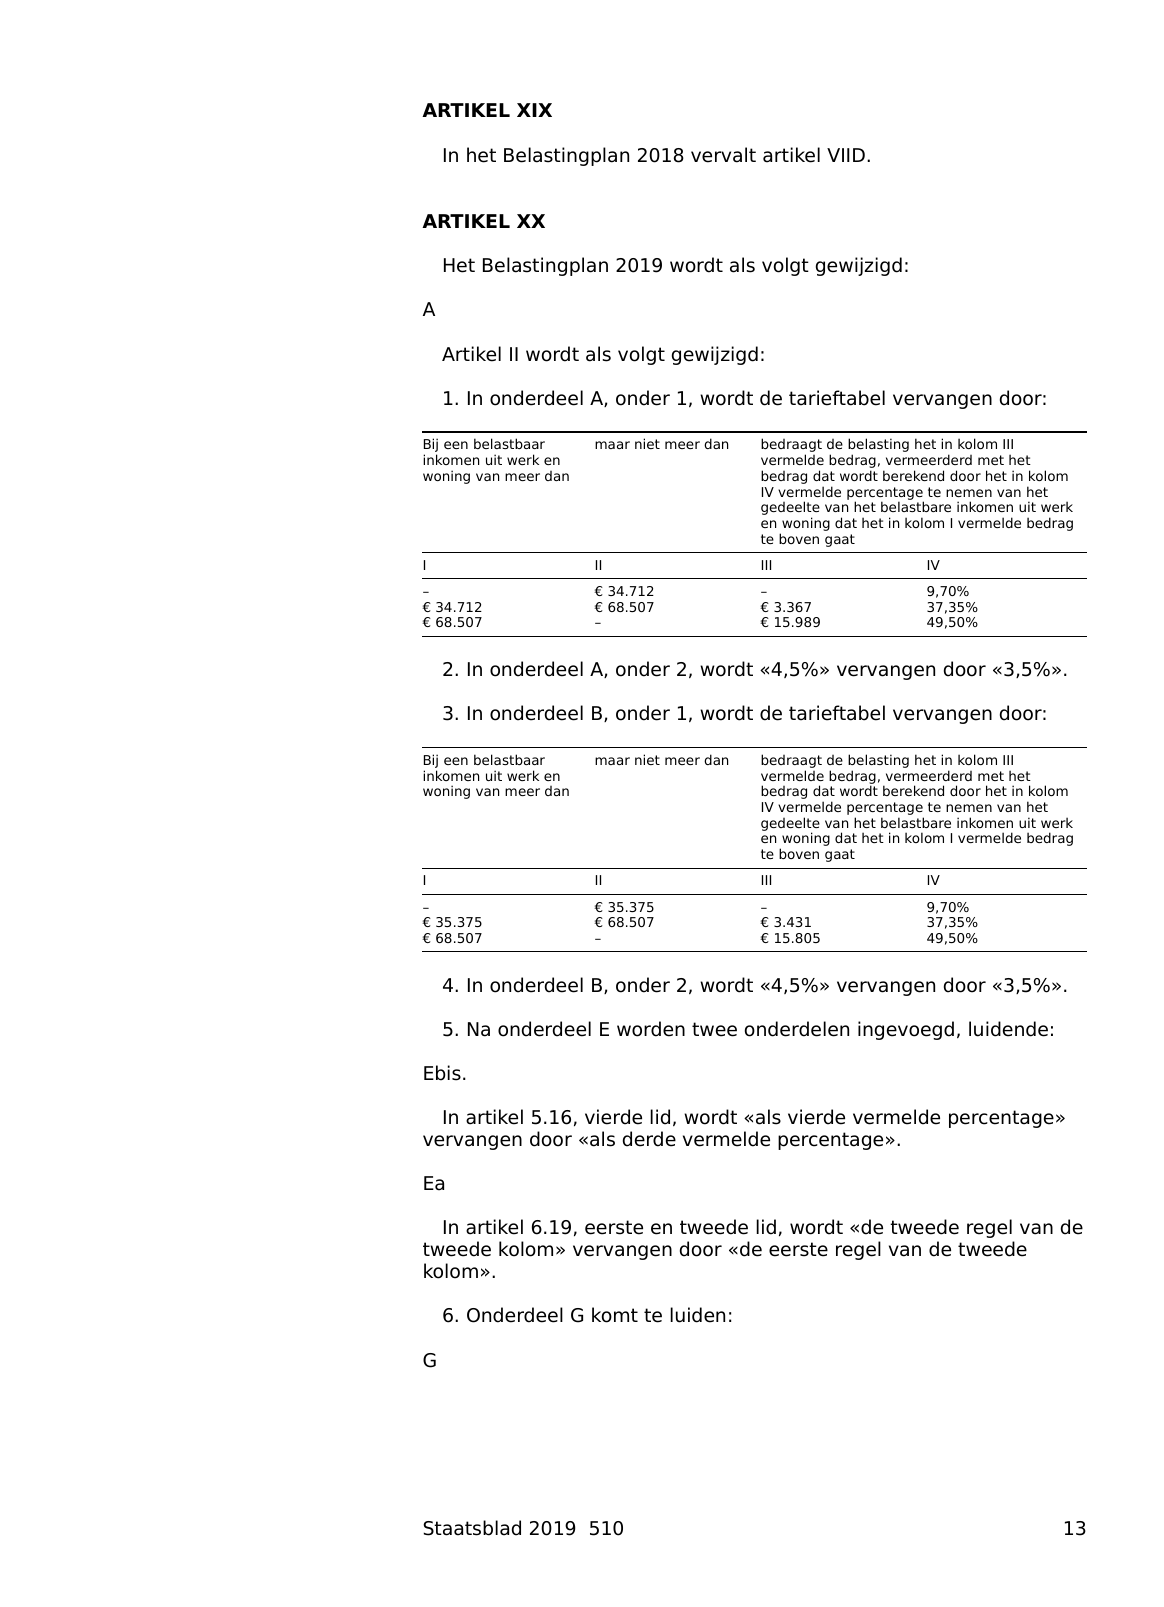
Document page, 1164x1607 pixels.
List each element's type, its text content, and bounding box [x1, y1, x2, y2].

table_cell € 35.375 [588, 895, 754, 915]
table_cell € 68.507 [588, 600, 754, 615]
table_cell IV [921, 553, 1087, 578]
text Ebis. [422, 1063, 1087, 1085]
table_cell € 35.375 [422, 915, 588, 931]
table_header bedraagt de belasting het in kolom III vermelde bedrag, vermeerderd met het bedrag dat wordt berekend door het in kolom IV vermelde percentage te nemen van het gedeelte van het belastbare inkomen uit werk en woning dat het in kolom I vermelde bedrag te boven gaat [754, 433, 1087, 552]
text 3. In onderdeel B, onder 1, wordt de tarieftabel vervangen door: [422, 703, 1087, 725]
text A [422, 299, 1087, 321]
table_cell € 15.805 [754, 931, 921, 951]
table_cell € 34.712 [422, 600, 588, 615]
table_cell – [422, 579, 588, 599]
text In artikel 6.19, eerste en tweede lid, wordt «de tweede regel van de tweede kolom» vervangen door «de eerste regel van de tweede kolom». [422, 1217, 1087, 1283]
text In het Belastingplan 2018 vervalt artikel VIID. [422, 144, 1087, 167]
table_cell 37,35% [921, 600, 1087, 615]
table_header maar niet meer dan [588, 433, 754, 552]
text 5. Na onderdeel E worden twee onderdelen ingevoegd, luidende: [422, 1019, 1087, 1041]
table_cell – [754, 895, 921, 915]
table_header bedraagt de belasting het in kolom III vermelde bedrag, vermeerderd met het bedrag dat wordt berekend door het in kolom IV vermelde percentage te nemen van het gedeelte van het belastbare inkomen uit werk en woning dat het in kolom I vermelde bedrag te boven gaat [754, 748, 1087, 867]
table_header Bij een belastbaar inkomen uit werk en woning van meer dan [422, 748, 588, 867]
text 4. In onderdeel B, onder 2, wordt «4,5%» vervangen door «3,5%». [422, 974, 1087, 996]
table_cell € 3.367 [754, 600, 921, 615]
table_cell – [422, 895, 588, 915]
table_cell – [754, 579, 921, 599]
table_cell I [422, 869, 588, 894]
text 2. In onderdeel A, onder 2, wordt «4,5%» vervangen door «3,5%». [422, 659, 1087, 681]
table_cell € 68.507 [588, 915, 754, 931]
table_cell IV [921, 869, 1087, 894]
subtitle ARTIKEL XX [422, 211, 1087, 233]
table_cell 49,50% [921, 931, 1087, 951]
text Het Belastingplan 2019 wordt als volgt gewijzigd: [422, 255, 1087, 277]
table_cell 37,35% [921, 915, 1087, 931]
table_cell € 34.712 [588, 579, 754, 599]
text Artikel II wordt als volgt gewijzigd: [422, 343, 1087, 365]
table_cell 9,70% [921, 579, 1087, 599]
table_cell 9,70% [921, 895, 1087, 915]
table_cell € 3.431 [754, 915, 921, 931]
table_cell I [422, 553, 588, 578]
text Ea [422, 1173, 1087, 1195]
table_header Bij een belastbaar inkomen uit werk en woning van meer dan [422, 433, 588, 552]
text G [422, 1349, 1087, 1372]
text 6. Onderdeel G komt te luiden: [422, 1305, 1087, 1327]
table_cell – [588, 615, 754, 636]
table_cell € 68.507 [422, 615, 588, 636]
table_cell € 68.507 [422, 931, 588, 951]
text In artikel 5.16, vierde lid, wordt «als vierde vermelde percentage» vervangen door «als derde vermelde percentage». [422, 1107, 1087, 1151]
table_header maar niet meer dan [588, 748, 754, 867]
table_cell € 15.989 [754, 615, 921, 636]
subtitle ARTIKEL XIX [422, 100, 1087, 122]
table_cell II [588, 869, 754, 894]
text 1. In onderdeel A, onder 1, wordt de tarieftabel vervangen door: [422, 388, 1087, 409]
table_cell III [754, 869, 921, 894]
table_cell – [588, 931, 754, 951]
table_cell III [754, 553, 921, 578]
table_cell 49,50% [921, 615, 1087, 636]
table_cell II [588, 553, 754, 578]
